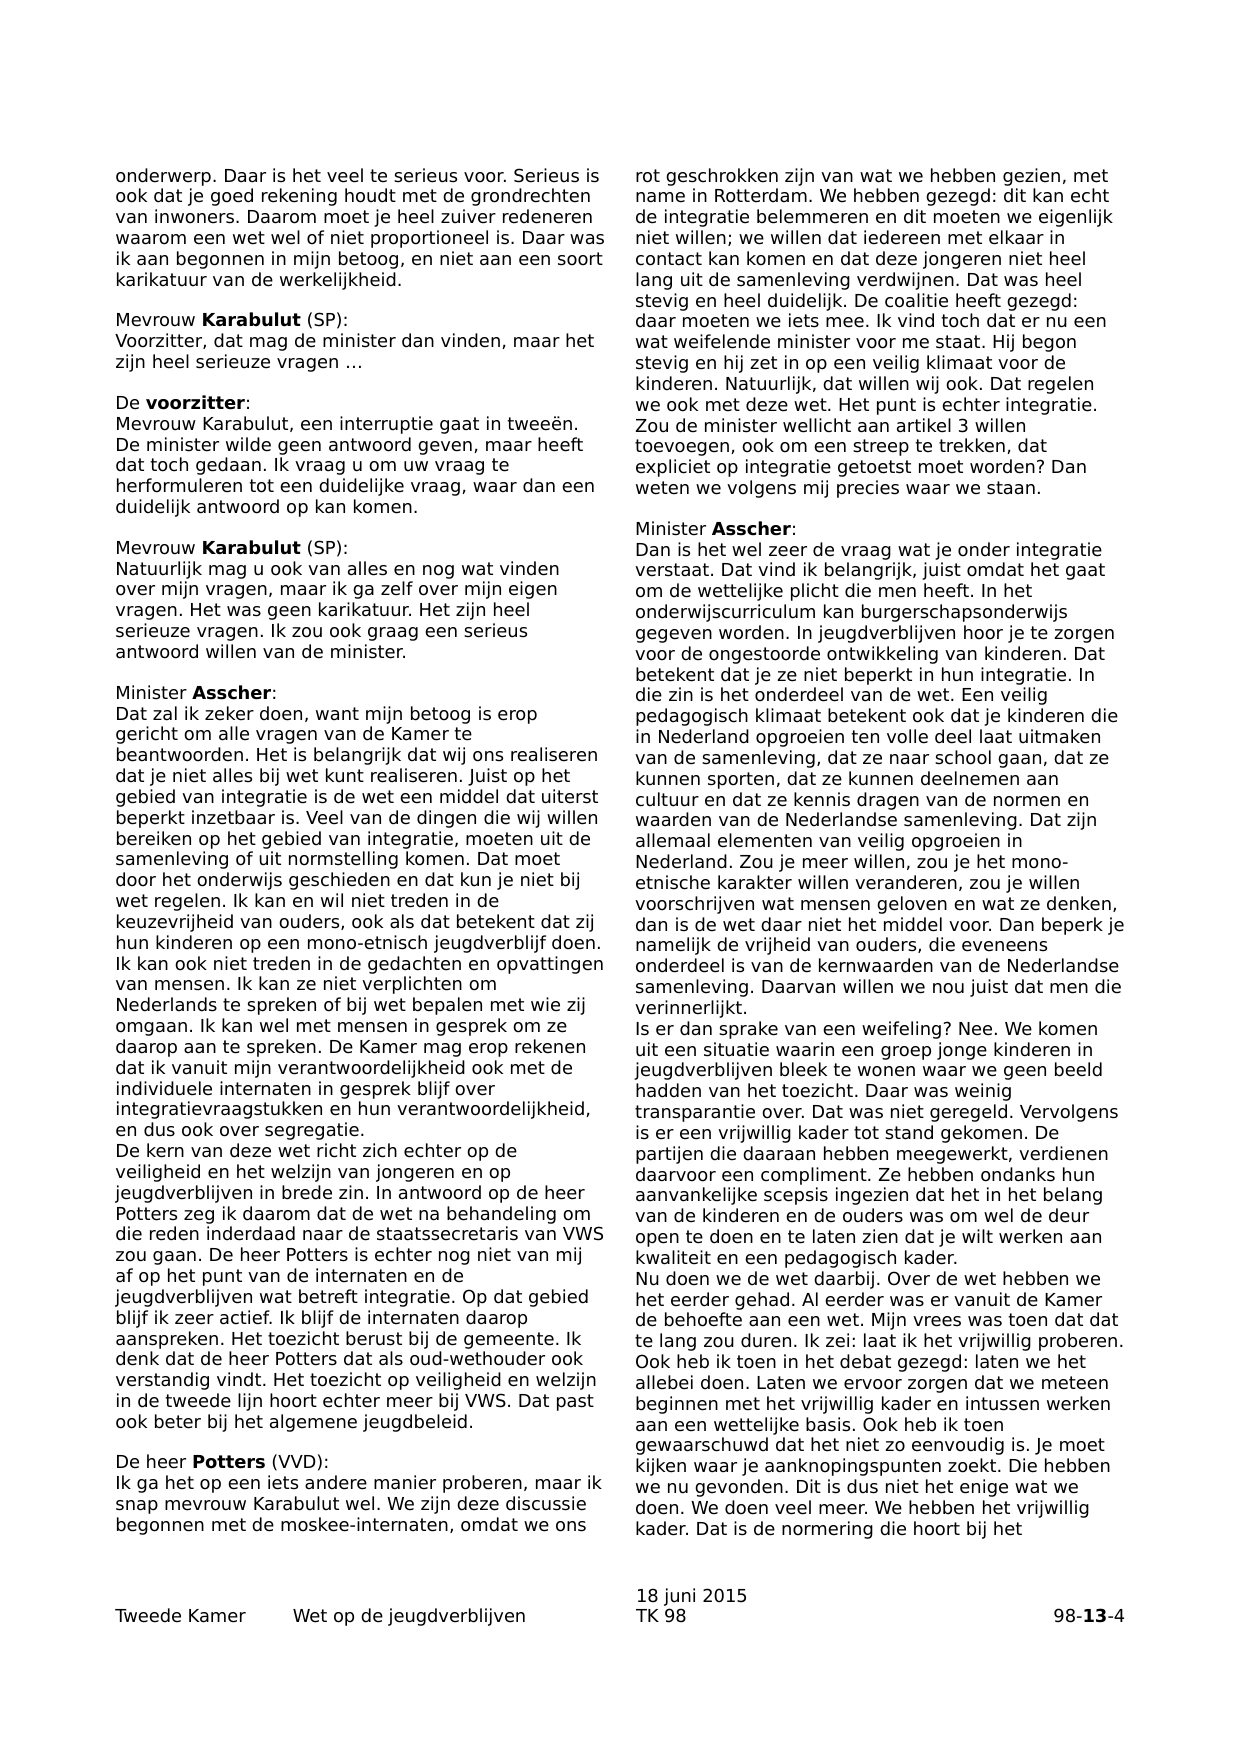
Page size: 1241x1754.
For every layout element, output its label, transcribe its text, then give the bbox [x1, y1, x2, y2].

text Mevrouw Karabulut, een interruptie gaat in tweeën. De minister wilde geen antwoord geven, maar heeft dat toch gedaan. Ik vraag u om uw vraag te herformuleren tot een duidelijke vraag, waar dan een duidelijk antwoord op kan komen. [115, 413, 605, 518]
text De kern van deze wet richt zich echter op de veiligheid en het welzijn van jongeren en op jeugdverblijven in brede zin. In antwoord op de heer Potters zeg ik daarom dat de wet na behandeling om die reden inderdaad naar de staatssecretaris van VWS zou gaan. De heer Potters is echter nog niet van mij af op het punt van de internaten en de jeugdverblijven wat betreft integratie. Op dat gebied blijf ik zeer actief. Ik blijf de internaten daarop aanspreken. Het toezicht berust bij de gemeente. Ik denk dat de heer Potters dat als oud-wethouder ook verstandig vindt. Het toezicht op veiligheid en welzijn in de tweede lijn hoort echter meer bij VWS. Dat past ook beter bij het algemene jeugdbeleid. [115, 1141, 605, 1432]
text Dan is het wel zeer de vraag wat je onder integratie verstaat. Dat vind ik belangrijk, juist omdat het gaat om de wettelijke plicht die men heeft. In het onderwijscurriculum kan burgerschapsonderwijs gegeven worden. In jeugdverblijven hoor je te zorgen voor de ongestoorde ontwikkeling van kinderen. Dat betekent dat je ze niet beperkt in hun integratie. In die zin is het onderdeel van de wet. Een veilig pedagogisch klimaat betekent ook dat je kinderen die in Nederland opgroeien ten volle deel laat uitmaken van de samenleving, dat ze naar school gaan, dat ze kunnen sporten, dat ze kunnen deelnemen aan cultuur en dat ze kennis dragen van de normen en waarden van de Nederlandse samenleving. Dat zijn allemaal elementen van veilig opgroeien in Nederland. Zou je meer willen, zou je het mono-etnische karakter willen veranderen, zou je willen voorschrijven wat mensen geloven en wat ze denken, dan is de wet daar niet het middel voor. Dan beperk je namelijk de vrijheid van ouders, die eveneens onderdeel is van de kernwaarden van de Nederlandse samenleving. Daarvan willen we nou juist dat men die verinnerlijkt. [635, 539, 1125, 1018]
text Voorzitter, dat mag de minister dan vinden, maar het zijn heel serieuze vragen … [115, 331, 605, 373]
text Mevrouw Karabulut (SP): [115, 310, 605, 331]
text De voorzitter: [115, 393, 605, 413]
text Is er dan sprake van een weifeling? Nee. We komen uit een situatie waarin een groep jonge kinderen in jeugdverblijven bleek te wonen waar we geen beeld hadden van het toezicht. Daar was weinig transparantie over. Dat was niet geregeld. Vervolgens is er een vrijwillig kader tot stand gekomen. De partijen die daaraan hebben meegewerkt, verdienen daarvoor een compliment. Ze hebben ondanks hun aanvankelijke scepsis ingezien dat het in het belang van de kinderen en de ouders was om wel de deur open te doen en te laten zien dat je wilt werken aan kwaliteit en een pedagogisch kader. [635, 1018, 1125, 1268]
text Mevrouw Karabulut (SP): [115, 538, 605, 558]
text Ik ga het op een iets andere manier proberen, maar ik snap mevrouw Karabulut wel. We zijn deze discussie begonnen met de moskee-internaten, omdat we ons [115, 1473, 605, 1536]
text Nu doen we de wet daarbij. Over de wet hebben we het eerder gehad. Al eerder was er vanuit de Kamer de behoefte aan een wet. Mijn vrees was toen dat dat te lang zou duren. Ik zei: laat ik het vrijwillig proberen. Ook heb ik toen in het debat gezegd: laten we het allebei doen. Laten we ervoor zorgen dat we meteen beginnen met het vrijwillig kader en intussen werken aan een wettelijke basis. Ook heb ik toen gewaarschuwd dat het niet zo eenvoudig is. Je moet kijken waar je aanknopingspunten zoekt. Die hebben we nu gevonden. Dit is dus niet het enige wat we doen. We doen veel meer. We hebben het vrijwillig kader. Dat is de normering die hoort bij het [635, 1268, 1125, 1539]
text rot geschrokken zijn van wat we hebben gezien, met name in Rotterdam. We hebben gezegd: dit kan echt de integratie belemmeren en dit moeten we eigenlijk niet willen; we willen dat iedereen met elkaar in contact kan komen en dat deze jongeren niet heel lang uit de samenleving verdwijnen. Dat was heel stevig en heel duidelijk. De coalitie heeft gezegd: daar moeten we iets mee. Ik vind toch dat er nu een wat weifelende minister voor me staat. Hij begon stevig en hij zet in op een veilig klimaat voor de kinderen. Natuurlijk, dat willen wij ook. Dat regelen we ook met deze wet. Het punt is echter integratie. Zou de minister wellicht aan artikel 3 willen toevoegen, ook om een streep te trekken, dat expliciet op integratie getoetst moet worden? Dan weten we volgens mij precies waar we staan. [635, 165, 1125, 499]
text onderwerp. Daar is het veel te serieus voor. Serieus is ook dat je goed rekening houdt met de grondrechten van inwoners. Daarom moet je heel zuiver redeneren waarom een wet wel of niet proportioneel is. Daar was ik aan begonnen in mijn betoog, en niet aan een soort karikatuur van de werkelijkheid. [115, 165, 605, 290]
text Dat zal ik zeker doen, want mijn betoog is erop gericht om alle vragen van de Kamer te beantwoorden. Het is belangrijk dat wij ons realiseren dat je niet alles bij wet kunt realiseren. Juist op het gebied van integratie is de wet een middel dat uiterst beperkt inzetbaar is. Veel van de dingen die wij willen bereiken op het gebied van integratie, moeten uit de samenleving of uit normstelling komen. Dat moet door het onderwijs geschieden en dat kun je niet bij wet regelen. Ik kan en wil niet treden in de keuzevrijheid van ouders, ook als dat betekent dat zij hun kinderen op een mono-etnisch jeugdverblijf doen. Ik kan ook niet treden in de gedachten en opvattingen van mensen. Ik kan ze niet verplichten om Nederlands te spreken of bij wet bepalen met wie zij omgaan. Ik kan wel met mensen in gesprek om ze daarop aan te spreken. De Kamer mag erop rekenen dat ik vanuit mijn verantwoordelijkheid ook met de individuele internaten in gesprek blijf over integratievraagstukken en hun verantwoordelijkheid, en dus ook over segregatie. [115, 703, 605, 1141]
text Natuurlijk mag u ook van alles en nog wat vinden over mijn vragen, maar ik ga zelf over mijn eigen vragen. Het was geen karikatuur. Het zijn heel serieuze vragen. Ik zou ook graag een serieus antwoord willen van de minister. [115, 558, 605, 662]
text De heer Potters (VVD): [115, 1452, 605, 1473]
text Minister Asscher: [115, 682, 605, 703]
text Minister Asscher: [635, 519, 1125, 539]
